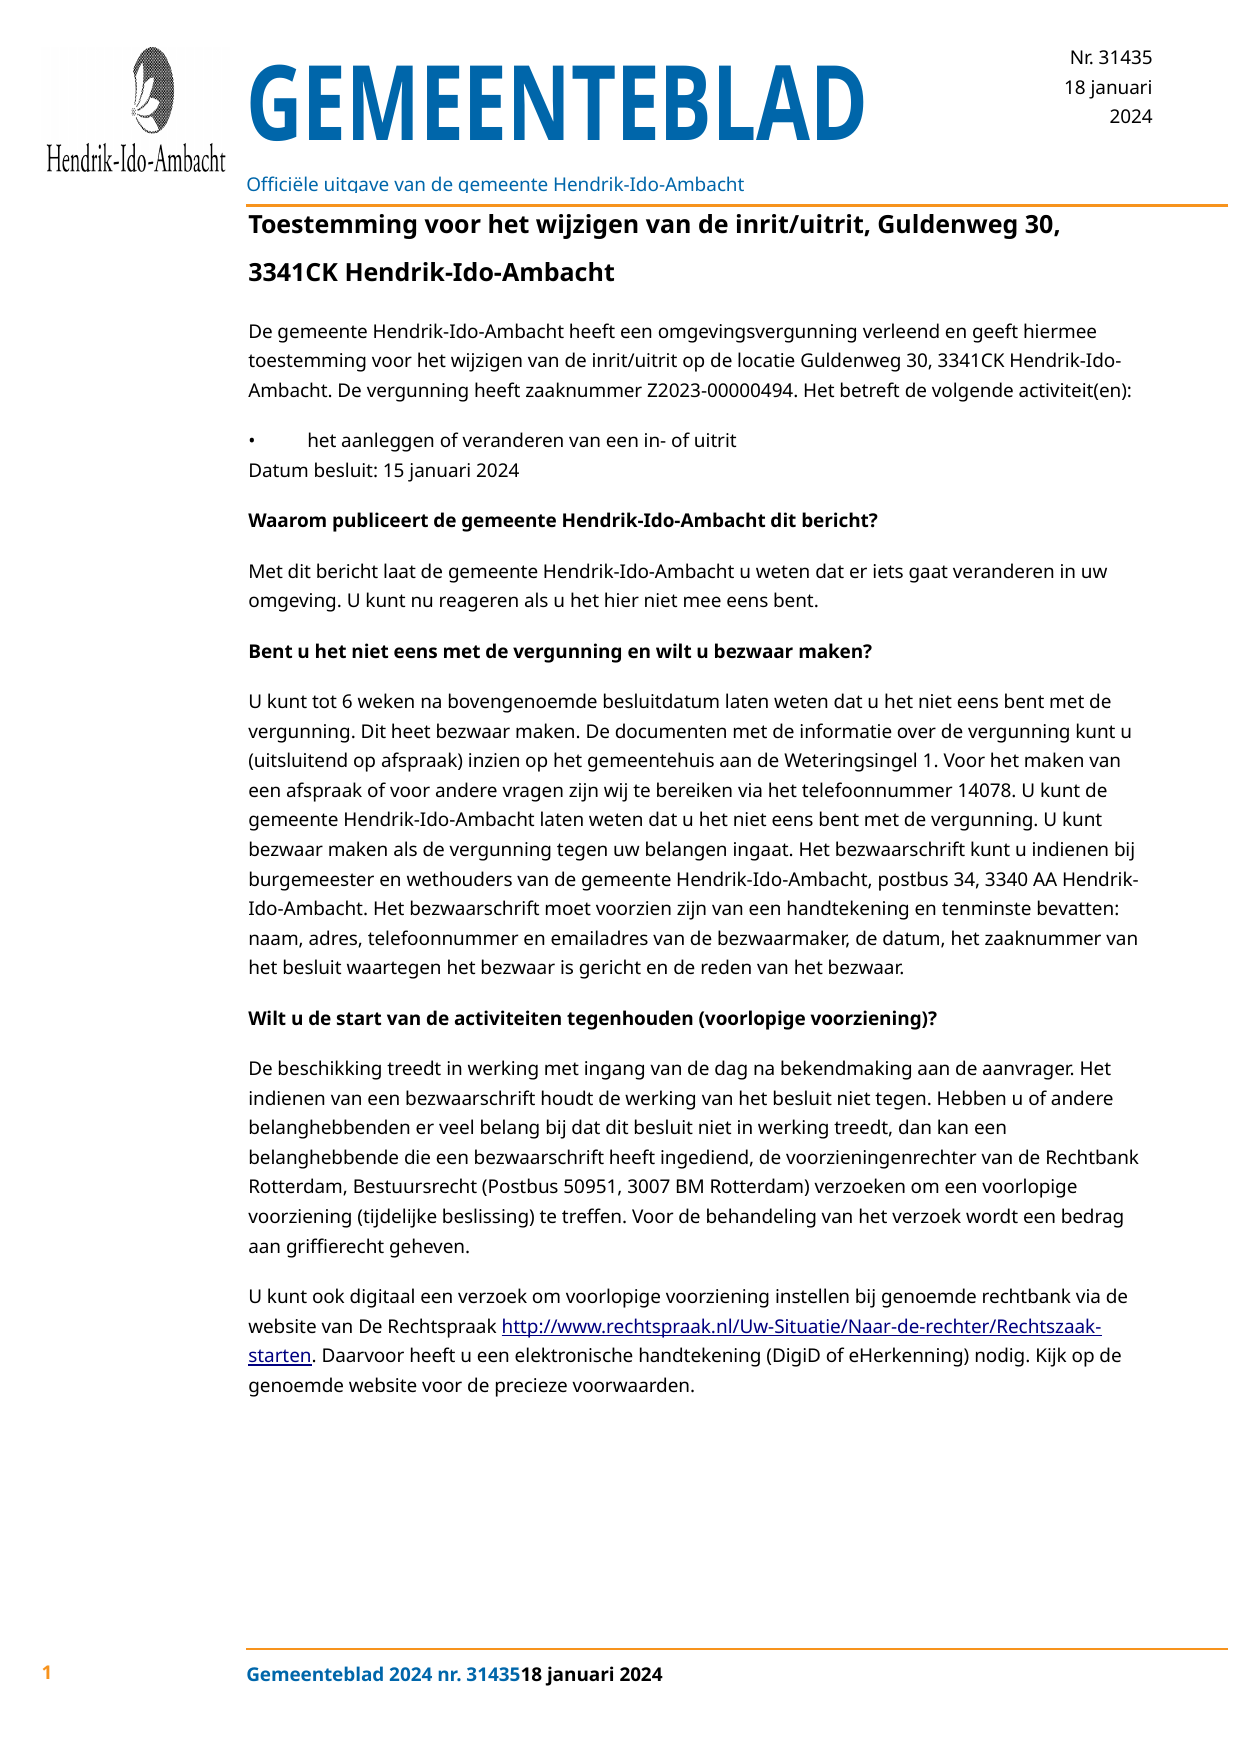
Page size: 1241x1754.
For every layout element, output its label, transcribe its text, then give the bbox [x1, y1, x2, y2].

text Bent u het niet eens met de vergunning en wilt u bezwaar maken? [248, 638, 1152, 664]
text U kunt tot 6 weken na bovengenoemde besluitdatum laten weten dat u het niet eens bent met de vergunning. Dit heet bezwaar maken. De documenten met de informatie over de vergunning kunt u (uitsluitend op afspraak) inzien op het gemeentehuis aan de Weteringsingel 1. Voor het maken van een afspraak of voor andere vragen zijn wij te bereiken via het telefoonnummer 14078. U kunt de gemeente Hendrik-Ido-Ambacht laten weten dat u het niet eens bent met de vergunning. U kunt bezwaar maken als de vergunning tegen uw belangen ingaat. Het bezwaarschrift kunt u indienen bij burgemeester en wethouders van de gemeente Hendrik-Ido-Ambacht, postbus 34, 3340 AA Hendrik-Ido-Ambacht. Het bezwaarschrift moet voorzien zijn van een handtekening en tenminste bevatten: naam, adres, telefoonnummer en emailadres van de bezwaarmaker, de datum, het zaaknummer van het besluit waartegen het bezwaar is gericht en de reden van het bezwaar. [248, 688, 1152, 980]
list het aanleggen of veranderen van een in- of uitrit [248, 427, 1152, 453]
text U kunt ook digitaal een verzoek om voorlopige voorziening instellen bij genoemde rechtbank via de website van De Rechtspraak http://www.rechtspraak.nl/Uw-Situatie/Naar-de-rechter/Rechtszaak-starten. Daarvoor heeft u een elektronische handtekening (DigiD of eHerkenning) nodig. Kijk op de genoemde website voor de precieze voorwaarden. [248, 1283, 1152, 1398]
text Toestemming voor het wijzigen van de inrit/uitrit, Guldenweg 30, 3341CK Hendrik-Ido-Ambacht [248, 207, 1152, 288]
text Wilt u de start van de activiteiten tegenhouden (voorlopige voorziening)? [248, 1005, 1152, 1031]
text De beschikking treedt in werking met ingang van de dag na bekendmaking aan de aanvrager. Het indienen van een bezwaarschrift houdt de werking van het besluit niet tegen. Hebben u of andere belanghebbenden er veel belang bij dat dit besluit niet in werking treedt, dan kan een belanghebbende die een bezwaarschrift heeft ingediend, de voorzieningenrechter van de Rechtbank Rotterdam, Bestuursrecht (Postbus 50951, 3007 BM Rotterdam) verzoeken om een voorlopige voorziening (tijdelijke beslissing) te treffen. Voor de behandeling van het verzoek wordt een bedrag aan griffierecht geheven. [248, 1055, 1152, 1259]
picture [41, 47, 231, 172]
text De gemeente Hendrik-Ido-Ambacht heeft een omgevingsvergunning verleend en geeft hiermee toestemming voor het wijzigen van de inrit/uitrit op de locatie Guldenweg 30, 3341CK Hendrik-Ido-Ambacht. De vergunning heeft zaaknummer Z2023-00000494. Het betreft de volgende activiteit(en): [248, 318, 1152, 403]
text Datum besluit: 15 januari 2024 [248, 457, 1152, 483]
text Waarom publiceert de gemeente Hendrik-Ido-Ambacht dit bericht? [248, 507, 1152, 533]
text Met dit bericht laat de gemeente Hendrik-Ido-Ambacht u weten dat er iets gaat veranderen in uw omgeving. U kunt nu reageren als u het hier niet mee eens bent. [248, 558, 1152, 613]
